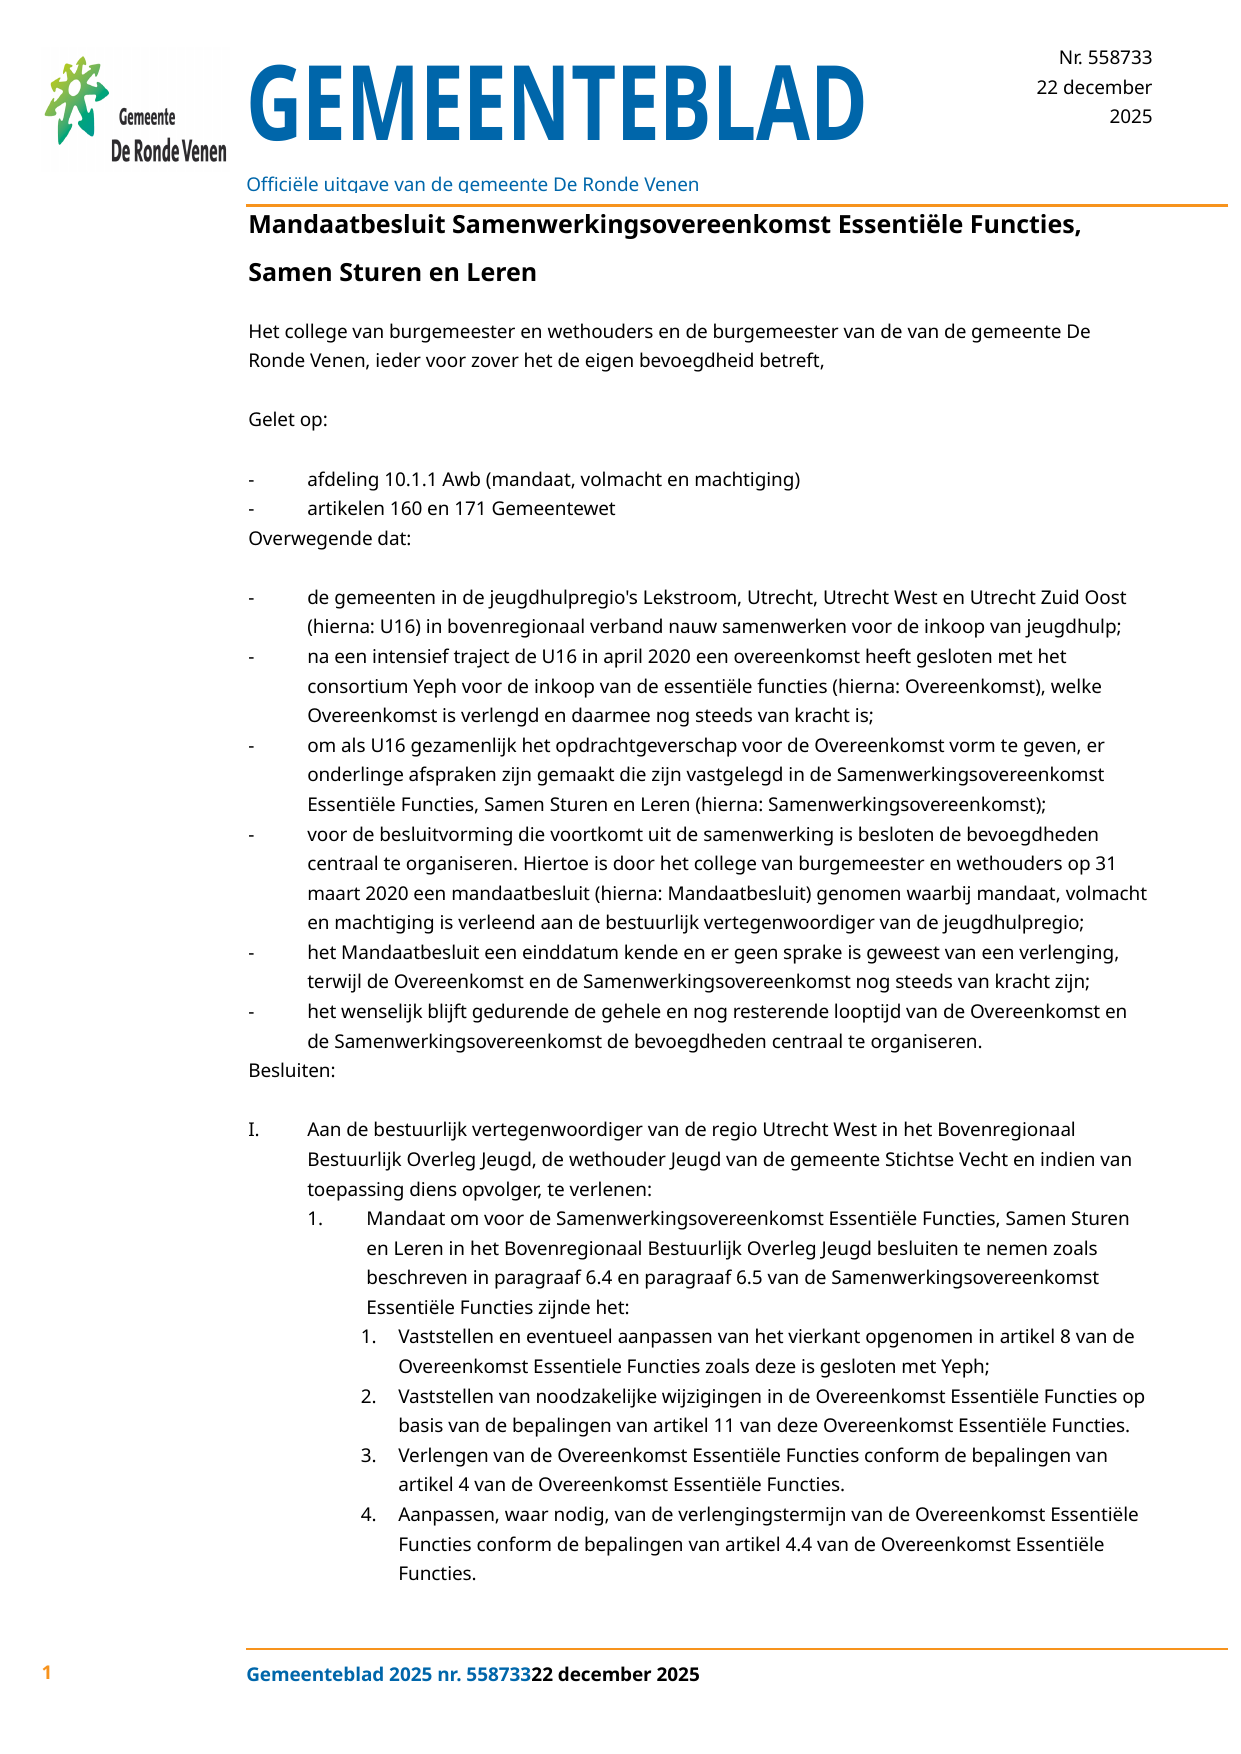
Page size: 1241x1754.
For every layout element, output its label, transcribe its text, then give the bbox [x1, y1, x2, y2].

list Mandaat om voor de Samenwerkingsovereenkomst Essentiële Functies, Samen Sturen en Leren in het Bovenregionaal Bestuurlijk Overleg Jeugd besluiten te nemen zoals beschreven in paragraaf 6.4 en paragraaf 6.5 van de Samenwerkingsovereenkomst Essentiële Functies zijnde het: [307, 1205, 1152, 1320]
list na een intensief traject de U16 in april 2020 een overeenkomst heeft gesloten met het consortium Yeph voor de inkoop van de essentiële functies (hierna: Overeenkomst), welke Overeenkomst is verlengd en daarmee nog steeds van kracht is; [248, 643, 1152, 728]
list het wenselijk blijft gedurende de gehele en nog resterende looptijd van de Overeenkomst en de Samenwerkingsovereenkomst de bevoegdheden centraal te organiseren. [248, 998, 1152, 1054]
list om als U16 gezamenlijk het opdrachtgeverschap voor de Overeenkomst vorm te geven, er onderlinge afspraken zijn gemaakt die zijn vastgelegd in de Samenwerkingsovereenkomst Essentiële Functies, Samen Sturen en Leren (hierna: Samenwerkingsovereenkomst); [248, 732, 1152, 817]
list Vaststellen en eventueel aanpassen van het vierkant opgenomen in artikel 8 van de Overeenkomst Essentiele Functies zoals deze is gesloten met Yeph; [361, 1324, 1152, 1379]
list het Mandaatbesluit een einddatum kende en er geen sprake is geweest van een verlenging, terwijl de Overeenkomst en de Samenwerkingsovereenkomst nog steeds van kracht zijn; [248, 939, 1152, 994]
picture [41, 47, 231, 172]
text Het college van burgemeester en wethouders en de burgemeester van de van de gemeente De Ronde Venen, ieder voor zover het de eigen bevoegdheid betreft, [248, 318, 1152, 373]
list Aanpassen, waar nodig, van de verlengingstermijn van de Overeenkomst Essentiële Functies conform de bepalingen van artikel 4.4 van de Overeenkomst Essentiële Functies. [361, 1501, 1152, 1586]
list voor de besluitvorming die voortkomt uit de samenwerking is besloten de bevoegdheden centraal te organiseren. Hiertoe is door het college van burgemeester en wethouders op 31 maart 2020 een mandaatbesluit (hierna: Mandaatbesluit) genomen waarbij mandaat, volmacht en machtiging is verleend aan de bestuurlijk vertegenwoordiger van de jeugdhulpregio; [248, 821, 1152, 935]
text Gelet op: [248, 407, 1152, 432]
text Overwegende dat: [248, 525, 1152, 551]
list Vaststellen van noodzakelijke wijzigingen in de Overeenkomst Essentiële Functies op basis van de bepalingen van artikel 11 van deze Overeenkomst Essentiële Functies. [361, 1383, 1152, 1438]
list Verlengen van de Overeenkomst Essentiële Functies conform de bepalingen van artikel 4 van de Overeenkomst Essentiële Functies. [361, 1442, 1152, 1497]
text Besluiten: [248, 1057, 1152, 1083]
list Aan de bestuurlijk vertegenwoordiger van de regio Utrecht West in het Bovenregionaal Bestuurlijk Overleg Jeugd, de wethouder Jeugd van de gemeente Stichtse Vecht en indien van toepassing diens opvolger, te verlenen: [248, 1117, 1152, 1202]
list de gemeenten in de jeugdhulpregio's Lekstroom, Utrecht, Utrecht West en Utrecht Zuid Oost (hierna: U16) in bovenregionaal verband nauw samenwerken voor de inkoop van jeugdhulp; [248, 584, 1152, 639]
list afdeling 10.1.1 Awb (mandaat, volmacht en machtiging) [248, 466, 1152, 492]
text Mandaatbesluit Samenwerkingsovereenkomst Essentiële Functies, Samen Sturen en Leren [248, 207, 1152, 288]
list artikelen 160 en 171 Gemeentewet [248, 495, 1152, 521]
